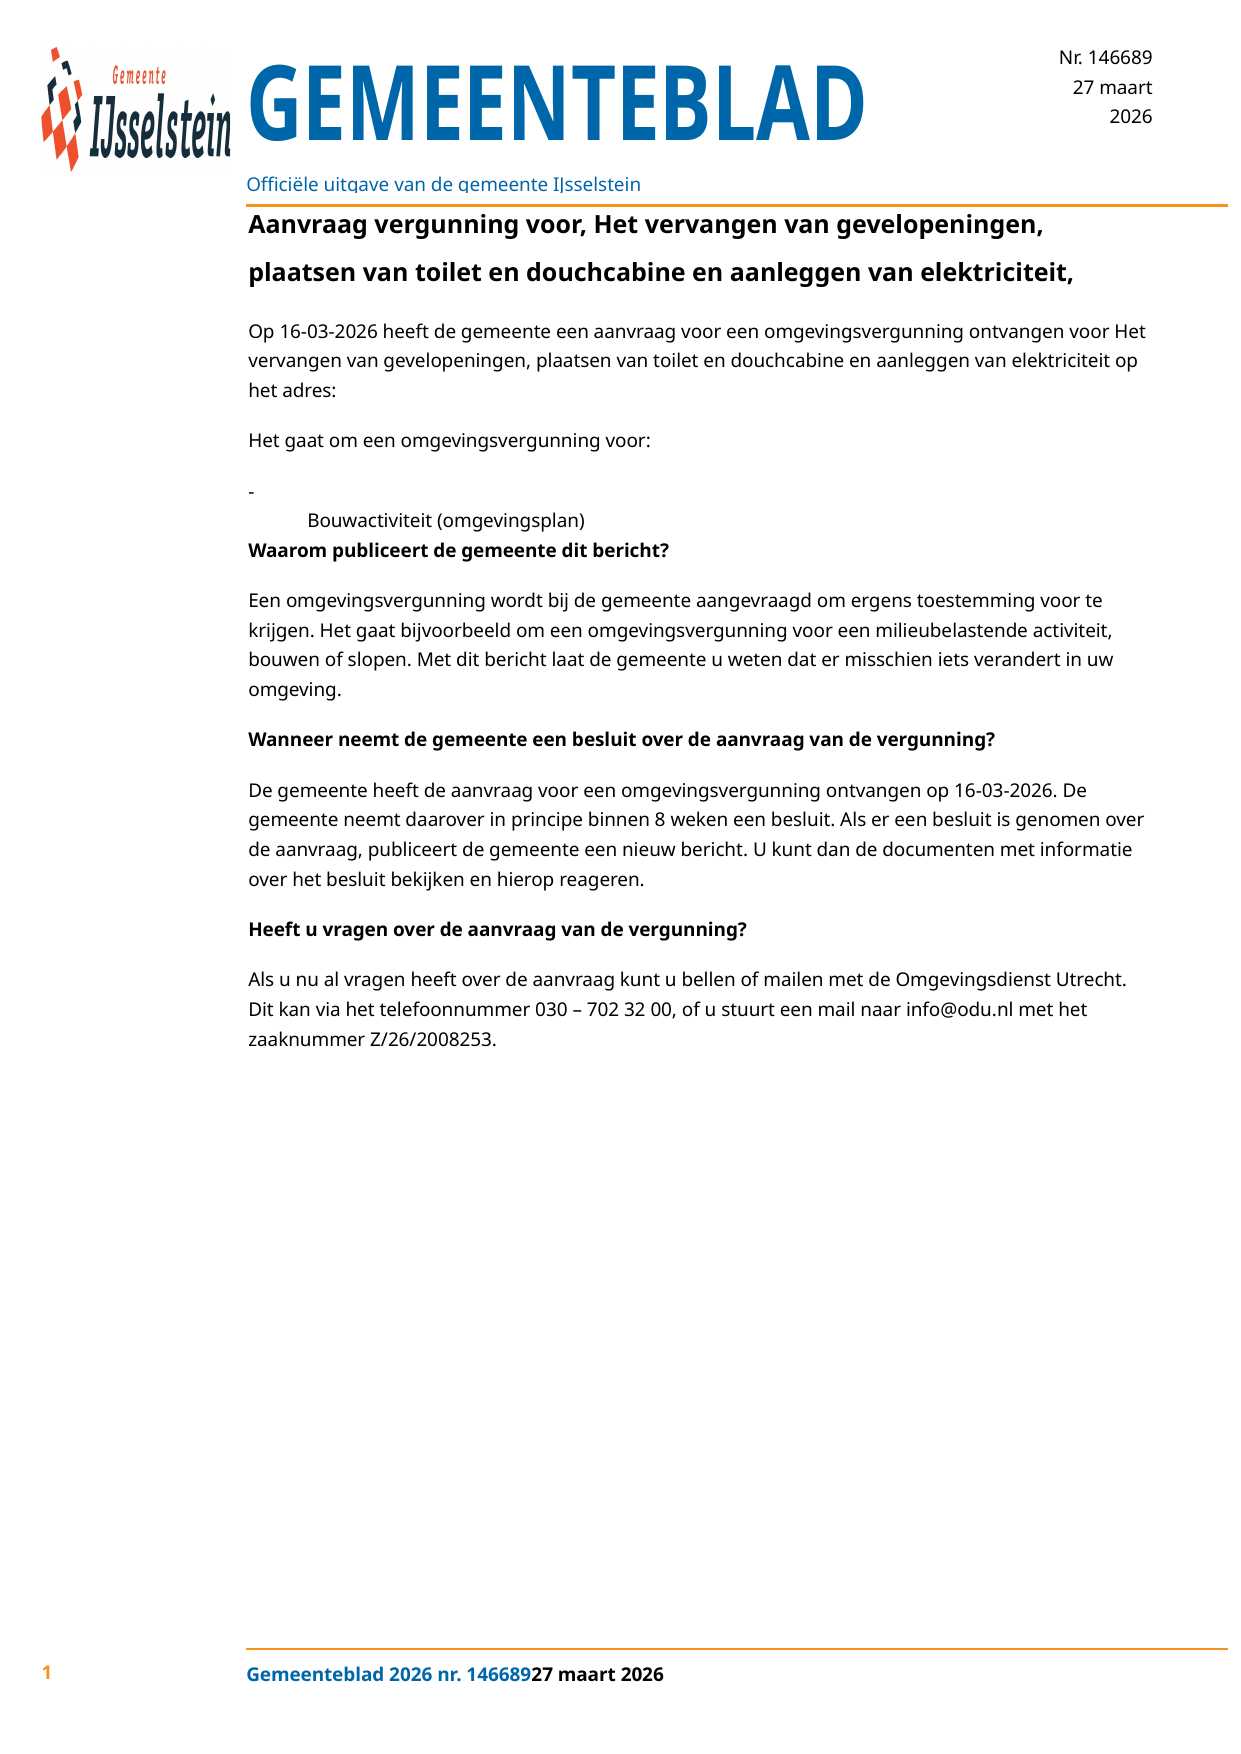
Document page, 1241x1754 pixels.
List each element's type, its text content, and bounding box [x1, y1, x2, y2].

picture [41, 47, 231, 172]
text Het gaat om een omgevingsvergunning voor: [248, 427, 1152, 453]
list Bouwactiviteit (omgevingsplan) [248, 507, 1152, 533]
text Heeft u vragen over de aanvraag van de vergunning? [248, 916, 1152, 942]
text De gemeente heeft de aanvraag voor een omgevingsvergunning ontvangen op 16-03-2026. De gemeente neemt daarover in principe binnen 8 weken een besluit. Als er een besluit is genomen over de aanvraag, publiceert de gemeente een nieuw bericht. U kunt dan de documenten met informatie over het besluit bekijken en hierop reageren. [248, 777, 1152, 892]
text Wanneer neemt de gemeente een besluit over de aanvraag van de vergunning? [248, 727, 1152, 752]
text Een omgevingsvergunning wordt bij de gemeente aangevraagd om ergens toestemming voor te krijgen. Het gaat bijvoorbeeld om een omgevingsvergunning voor een milieubelastende activiteit, bouwen of slopen. Met dit bericht laat de gemeente u weten dat er misschien iets verandert in uw omgeving. [248, 587, 1152, 702]
text Waarom publiceert de gemeente dit bericht? [248, 537, 1152, 563]
text Aanvraag vergunning voor, Het vervangen van gevelopeningen, plaatsen van toilet en douchcabine en aanleggen van elektriciteit, [248, 207, 1152, 288]
text Als u nu al vragen heeft over de aanvraag kunt u bellen of mailen met de Omgevingsdienst Utrecht. Dit kan via het telefoonnummer 030 – 702 32 00, of u stuurt een mail naar info@odu.nl met het zaaknummer Z/26/2008253. [248, 967, 1152, 1052]
text Op 16-03-2026 heeft de gemeente een aanvraag voor een omgevingsvergunning ontvangen voor Het vervangen van gevelopeningen, plaatsen van toilet en douchcabine en aanleggen van elektriciteit op het adres: [248, 318, 1152, 403]
